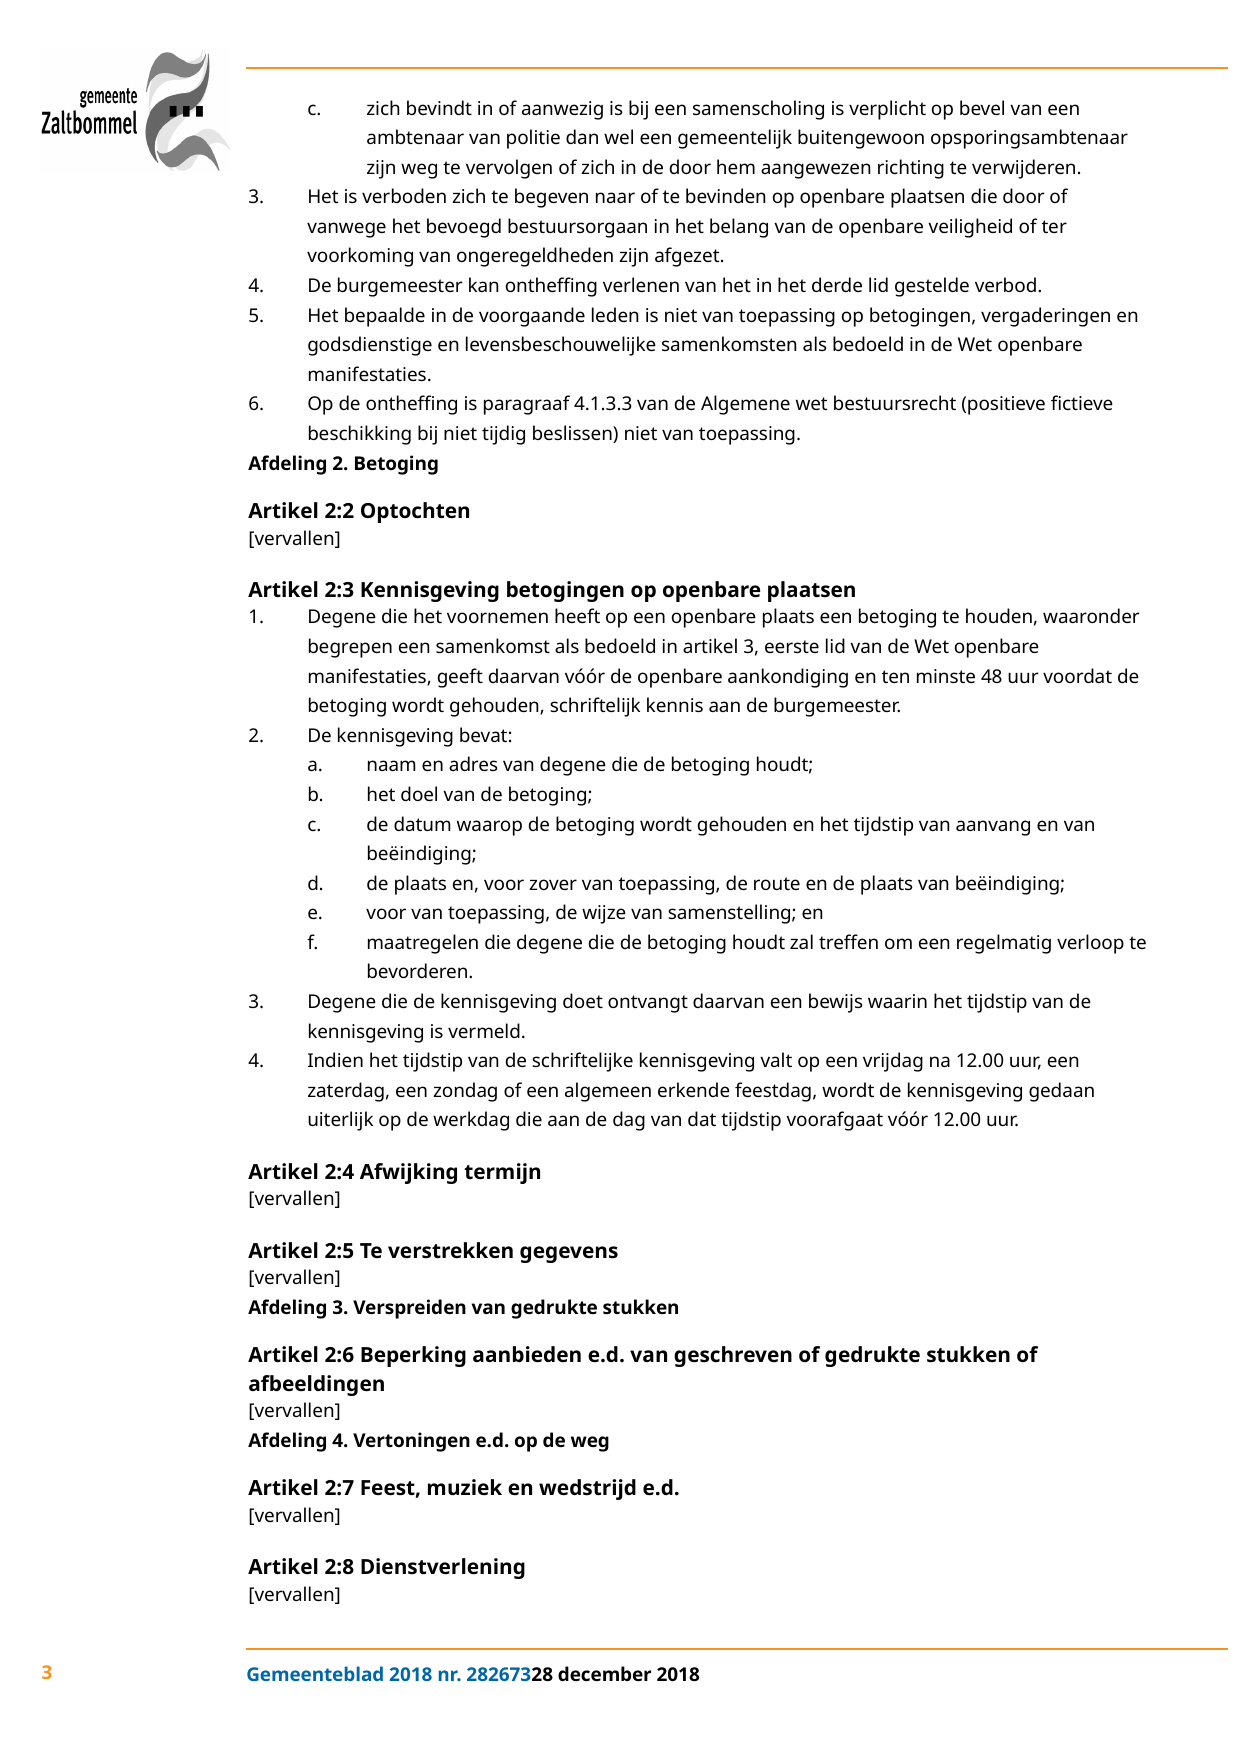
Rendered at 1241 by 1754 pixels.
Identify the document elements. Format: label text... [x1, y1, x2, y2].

list Degene die het voornemen heeft op een openbare plaats een betoging te houden, waaronder begrepen een samenkomst als bedoeld in artikel 3, eerste lid van de Wet openbare manifestaties, geeft daarvan vóór de openbare aankondiging en ten minste 48 uur voordat de betoging wordt gehouden, schriftelijk kennis aan de burgemeester. [248, 604, 1152, 718]
list de datum waarop de betoging wordt gehouden en het tijdstip van aanvang en van beëindiging; [307, 811, 1152, 866]
list De burgemeester kan ontheffing verlenen van het in het derde lid gestelde verbod. [248, 272, 1152, 298]
list maatregelen die degene die de betoging houdt zal treffen om een regelmatig verloop te bevorderen. [307, 929, 1152, 984]
text Artikel 2:2 Optochten [248, 496, 1152, 525]
list De kennisgeving bevat: [248, 722, 1152, 748]
text [vervallen] [248, 525, 1152, 551]
list Het bepaalde in de voorgaande leden is niet van toepassing op betogingen, vergaderingen en godsdienstige en levensbeschouwelijke samenkomsten als bedoeld in de Wet openbare manifestaties. [248, 302, 1152, 387]
text Artikel 2:8 Dienstverlening [248, 1552, 1152, 1581]
text [vervallen] [248, 1502, 1152, 1528]
text [vervallen] [248, 1397, 1152, 1423]
text Artikel 2:7 Feest, muziek en wedstrijd e.d. [248, 1473, 1152, 1502]
text [vervallen] [248, 1264, 1152, 1290]
text Artikel 2:5 Te verstrekken gegevens [248, 1236, 1152, 1264]
text Artikel 2:4 Afwijking termijn [248, 1157, 1152, 1185]
list Degene die de kennisgeving doet ontvangt daarvan een bewijs waarin het tijdstip van de kennisgeving is vermeld. [248, 988, 1152, 1043]
text Afdeling 4. Vertoningen e.d. op de weg [248, 1427, 1152, 1453]
picture [41, 47, 231, 172]
list zich bevindt in of aanwezig is bij een samenscholing is verplicht op bevel van een ambtenaar van politie dan wel een gemeentelijk buitengewoon opsporingsambtenaar zijn weg te vervolgen of zich in de door hem aangewezen richting te verwijderen. [307, 95, 1152, 180]
text [vervallen] [248, 1581, 1152, 1606]
text Artikel 2:3 Kennisgeving betogingen op openbare plaatsen [248, 575, 1152, 604]
list naam en adres van degene die de betoging houdt; [307, 752, 1152, 777]
text Artikel 2:6 Beperking aanbieden e.d. van geschreven of gedrukte stukken of afbeeldingen [248, 1340, 1152, 1397]
list de plaats en, voor zover van toepassing, de route en de plaats van beëindiging; [307, 870, 1152, 896]
text Afdeling 2. Betoging [248, 450, 1152, 476]
list het doel van de betoging; [307, 781, 1152, 807]
list Het is verboden zich te begeven naar of te bevinden op openbare plaatsen die door of vanwege het bevoegd bestuursorgaan in het belang van de openbare veiligheid of ter voorkoming van ongeregeldheden zijn afgezet. [248, 183, 1152, 268]
list Indien het tijdstip van de schriftelijke kennisgeving valt op een vrijdag na 12.00 uur, een zaterdag, een zondag of een algemeen erkende feestdag, wordt de kennisgeving gedaan uiterlijk op de werkdag die aan de dag van dat tijdstip voorafgaat vóór 12.00 uur. [248, 1047, 1152, 1132]
list Op de ontheffing is paragraaf 4.1.3.3 van de Algemene wet bestuursrecht (positieve fictieve beschikking bij niet tijdig beslissen) niet van toepassing. [248, 391, 1152, 446]
list voor van toepassing, de wijze van samenstelling; en [307, 899, 1152, 925]
text Afdeling 3. Verspreiden van gedrukte stukken [248, 1294, 1152, 1319]
text [vervallen] [248, 1185, 1152, 1211]
